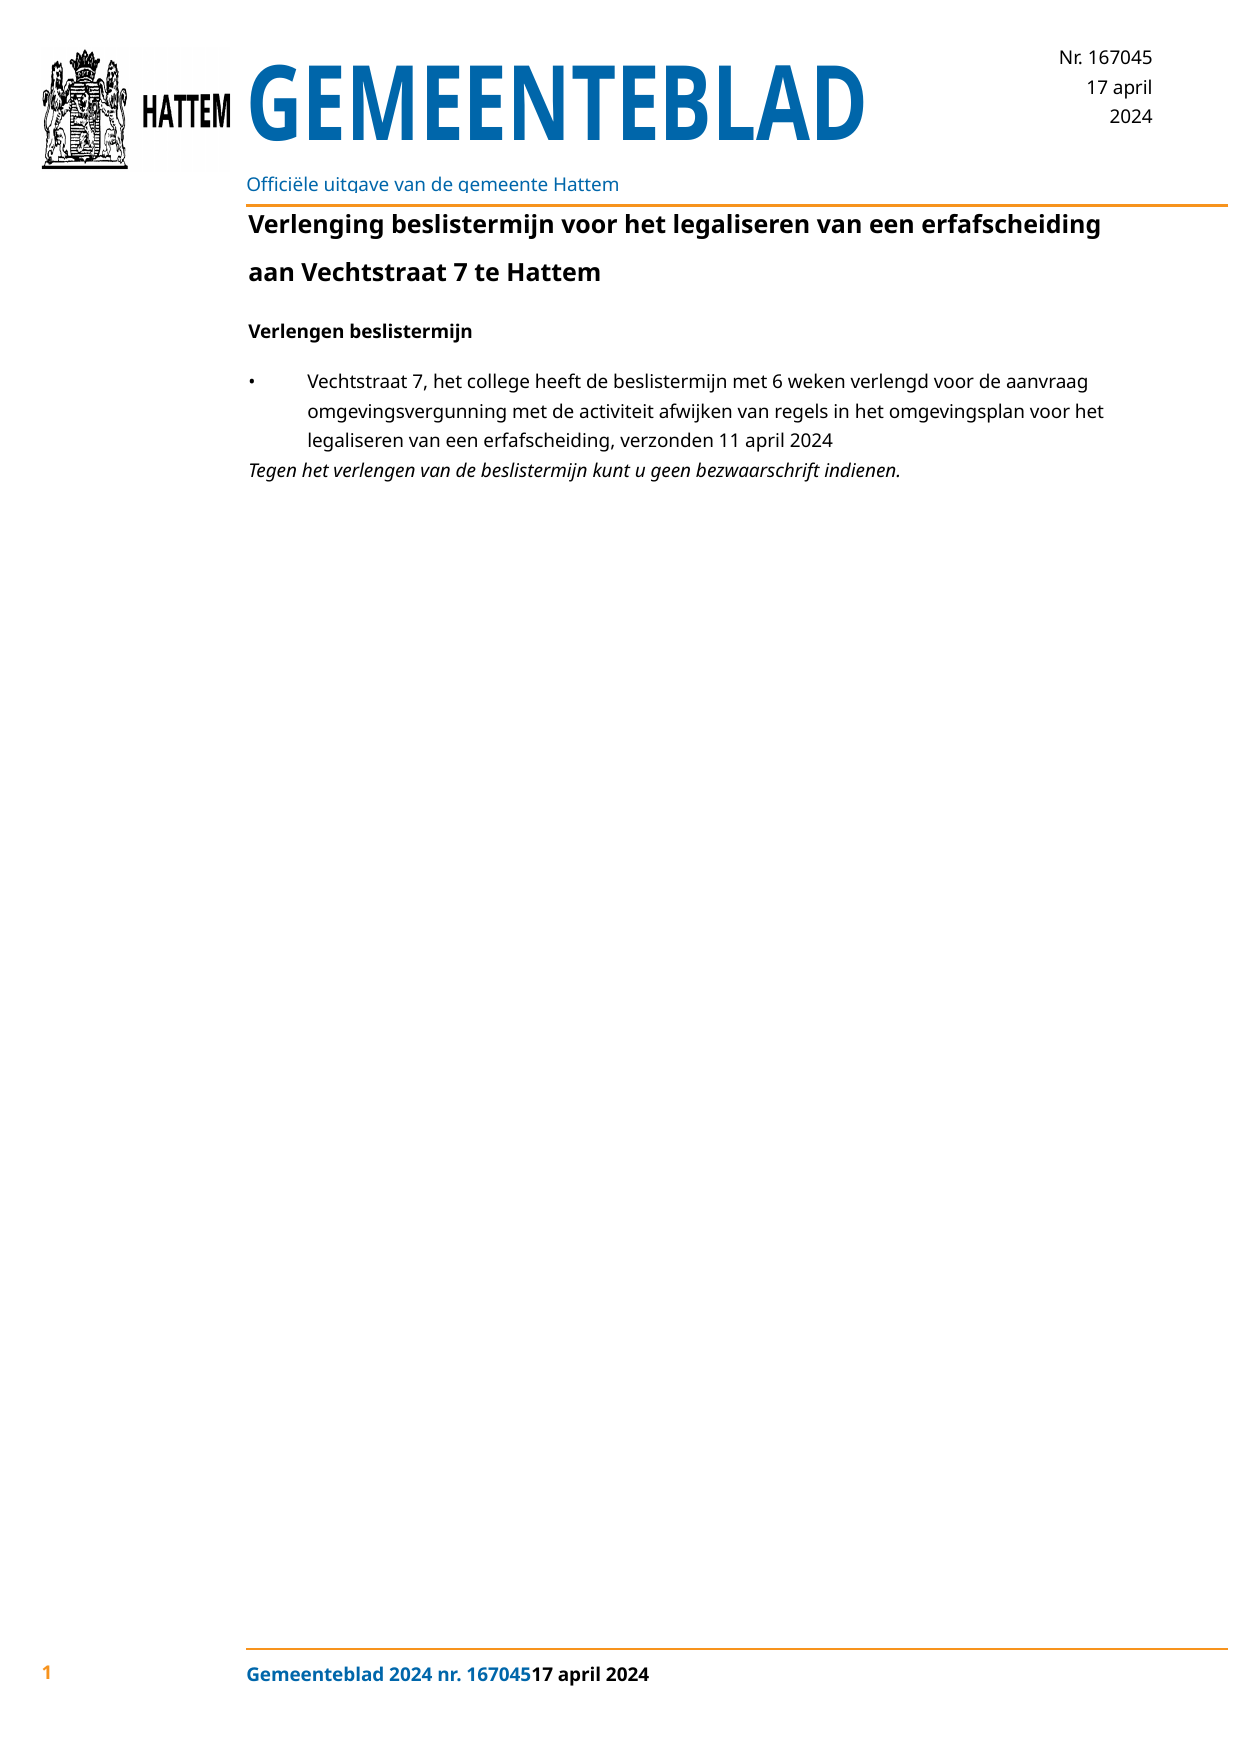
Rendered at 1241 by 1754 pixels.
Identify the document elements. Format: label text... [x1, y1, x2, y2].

list Vechtstraat 7, het college heeft de beslistermijn met 6 weken verlengd voor de aanvraag omgevingsvergunning met de activiteit afwijken van regels in het omgevingsplan voor het legaliseren van een erfafscheiding, verzonden 11 april 2024 [248, 368, 1152, 453]
text Tegen het verlengen van de beslistermijn kunt u geen bezwaarschrift indienen. [248, 457, 1152, 483]
text Verlenging beslistermijn voor het legaliseren van een erfafscheiding aan Vechtstraat 7 te Hattem [248, 207, 1152, 288]
picture [41, 47, 231, 172]
text Verlengen beslistermijn [248, 318, 1152, 344]
